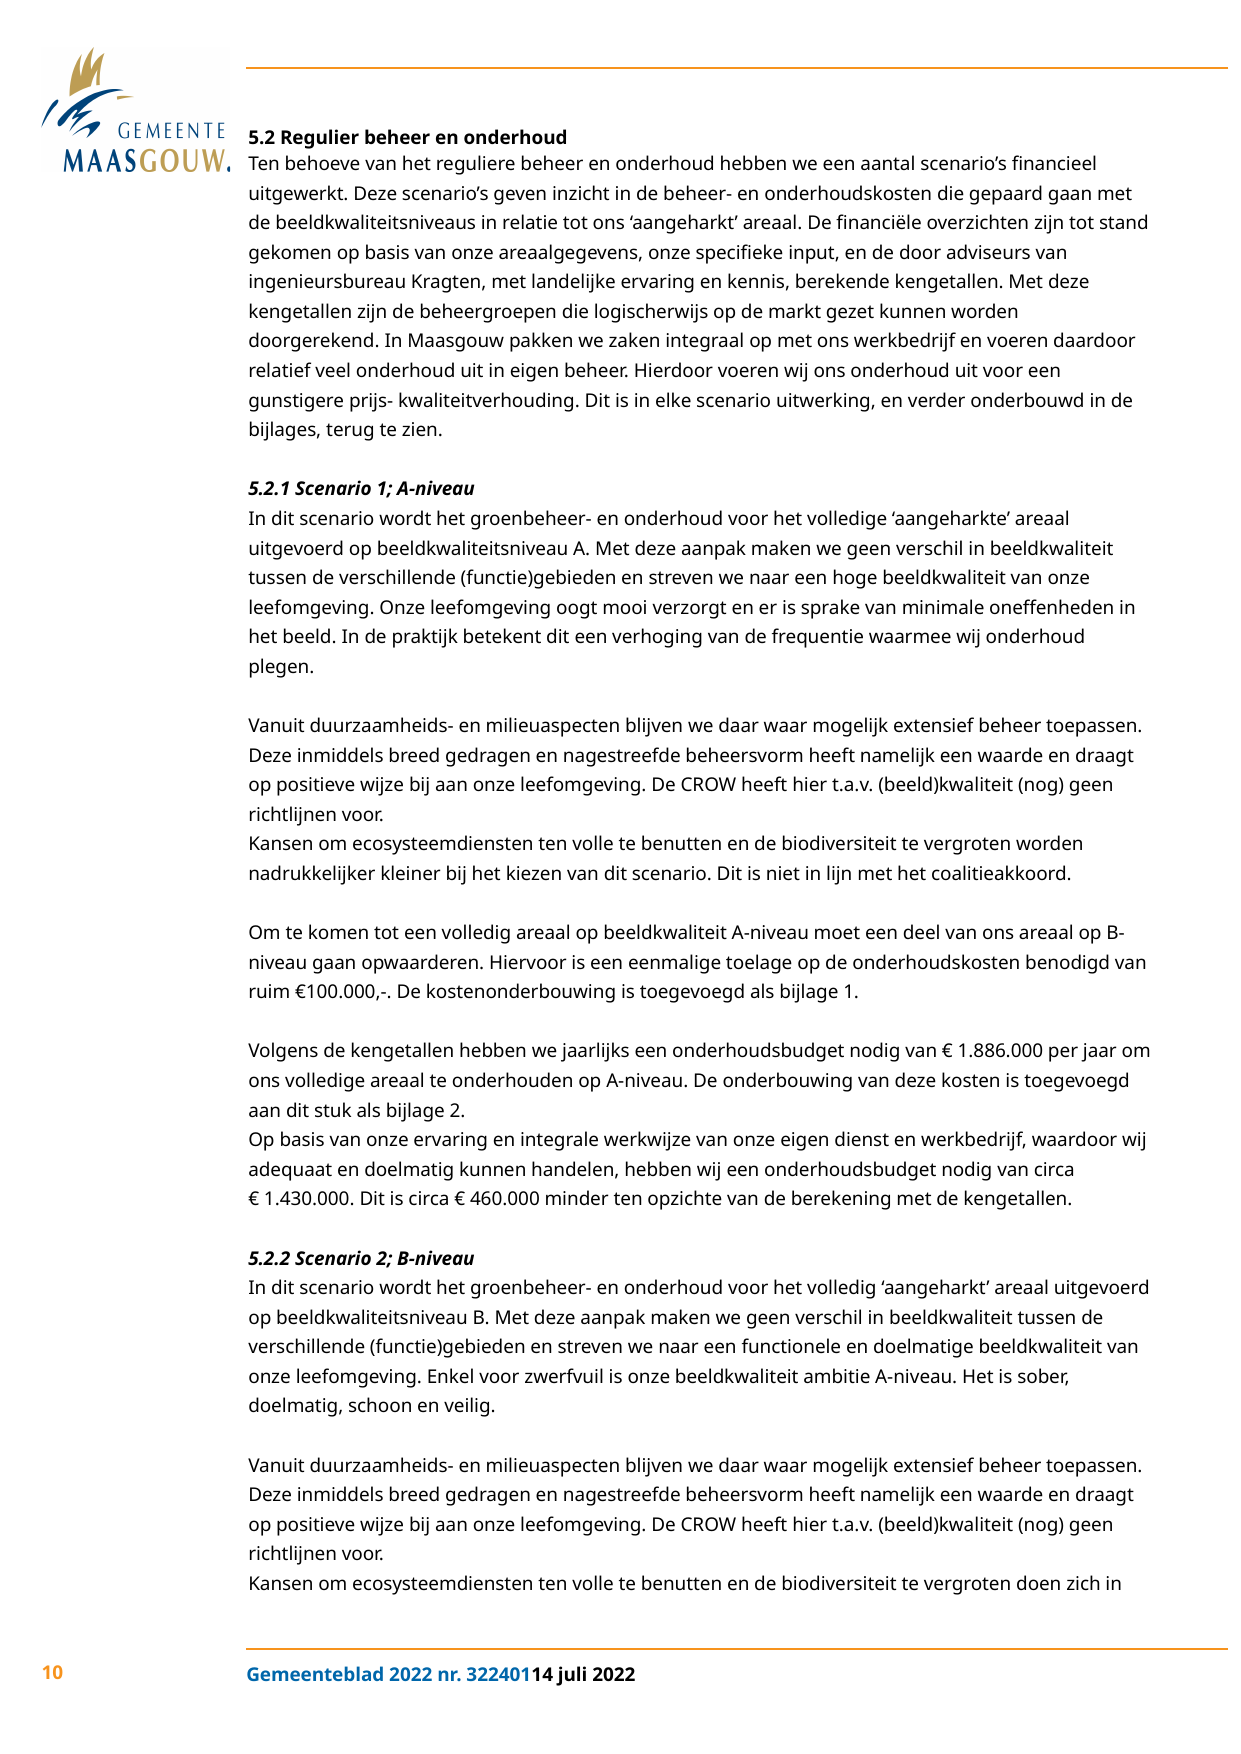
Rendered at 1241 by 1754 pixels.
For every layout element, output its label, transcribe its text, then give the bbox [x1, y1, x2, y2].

text 5.2.1 Scenario 1; A-niveau [248, 476, 1152, 501]
text In dit scenario wordt het groenbeheer- en onderhoud voor het volledige ‘aangeharkte’ areaal uitgevoerd op beeldkwaliteitsniveau A. Met deze aanpak maken we geen verschil in beeldkwaliteit tussen de verschillende (functie)gebieden en streven we naar een hoge beeldkwaliteit van onze leefomgeving. Onze leefomgeving oogt mooi verzorgt en er is sprake van minimale oneffenheden in het beeld. In de praktijk betekent dit een verhoging van de frequentie waarmee wij onderhoud plegen. [248, 505, 1152, 679]
text Vanuit duurzaamheids- en milieuaspecten blijven we daar waar mogelijk extensief beheer toepassen. Deze inmiddels breed gedragen en nagestreefde beheersvorm heeft namelijk een waarde en draagt op positieve wijze bij aan onze leefomgeving. De CROW heeft hier t.a.v. (beeld)kwaliteit (nog) geen richtlijnen voor. [248, 1452, 1152, 1566]
text Ten behoeve van het reguliere beheer en onderhoud hebben we een aantal scenario’s financieel uitgewerkt. Deze scenario’s geven inzicht in de beheer- en onderhoudskosten die gepaard gaan met de beeldkwaliteitsniveaus in relatie tot ons ‘aangeharkt’ areaal. De financiële overzichten zijn tot stand gekomen op basis van onze areaalgegevens, onze specifieke input, en de door adviseurs van ingenieursbureau Kragten, met landelijke ervaring en kennis, berekende kengetallen. Met deze kengetallen zijn de beheergroepen die logischerwijs op de markt gezet kunnen worden doorgerekend. In Maasgouw pakken we zaken integraal op met ons werkbedrijf en voeren daardoor relatief veel onderhoud uit in eigen beheer. Hierdoor voeren wij ons onderhoud uit voor een gunstigere prijs- kwaliteitverhouding. Dit is in elke scenario uitwerking, en verder onderbouwd in de bijlages, terug te zien. [248, 150, 1152, 442]
text Volgens de kengetallen hebben we jaarlijks een onderhoudsbudget nodig van € 1.886.000 per jaar om ons volledige areaal te onderhouden op A-niveau. De onderbouwing van deze kosten is toegevoegd aan dit stuk als bijlage 2. [248, 1038, 1152, 1122]
text Op basis van onze ervaring en integrale werkwijze van onze eigen dienst en werkbedrijf, waardoor wij adequaat en doelmatig kunnen handelen, hebben wij een onderhoudsbudget nodig van circa [248, 1126, 1152, 1182]
text Vanuit duurzaamheids- en milieuaspecten blijven we daar waar mogelijk extensief beheer toepassen. Deze inmiddels breed gedragen en nagestreefde beheersvorm heeft namelijk een waarde en draagt op positieve wijze bij aan onze leefomgeving. De CROW heeft hier t.a.v. (beeld)kwaliteit (nog) geen richtlijnen voor. [248, 712, 1152, 827]
text € 1.430.000. Dit is circa € 460.000 minder ten opzichte van de berekening met de kengetallen. [248, 1186, 1152, 1211]
text 5.2 Regulier beheer en onderhoud [248, 124, 1152, 150]
text In dit scenario wordt het groenbeheer- en onderhoud voor het volledig ‘aangeharkt’ areaal uitgevoerd op beeldkwaliteitsniveau B. Met deze aanpak maken we geen verschil in beeldkwaliteit tussen de verschillende (functie)gebieden en streven we naar een functionele en doelmatige beeldkwaliteit van onze leefomgeving. Enkel voor zwerfvuil is onze beeldkwaliteit ambitie A-niveau. Het is sober, doelmatig, schoon en veilig. [248, 1274, 1152, 1418]
text Kansen om ecosysteemdiensten ten volle te benutten en de biodiversiteit te vergroten worden nadrukkelijker kleiner bij het kiezen van dit scenario. Dit is niet in lijn met het coalitieakkoord. [248, 831, 1152, 886]
text 5.2.2 Scenario 2; B-niveau [248, 1245, 1152, 1270]
text Om te komen tot een volledig areaal op beeldkwaliteit A-niveau moet een deel van ons areaal op B- niveau gaan opwaarderen. Hiervoor is een eenmalige toelage op de onderhoudskosten benodigd van ruim €100.000,-. De kostenonderbouwing is toegevoegd als bijlage 1. [248, 919, 1152, 1004]
text Kansen om ecosysteemdiensten ten volle te benutten en de biodiversiteit te vergroten doen zich in [248, 1570, 1152, 1596]
picture [41, 47, 231, 172]
